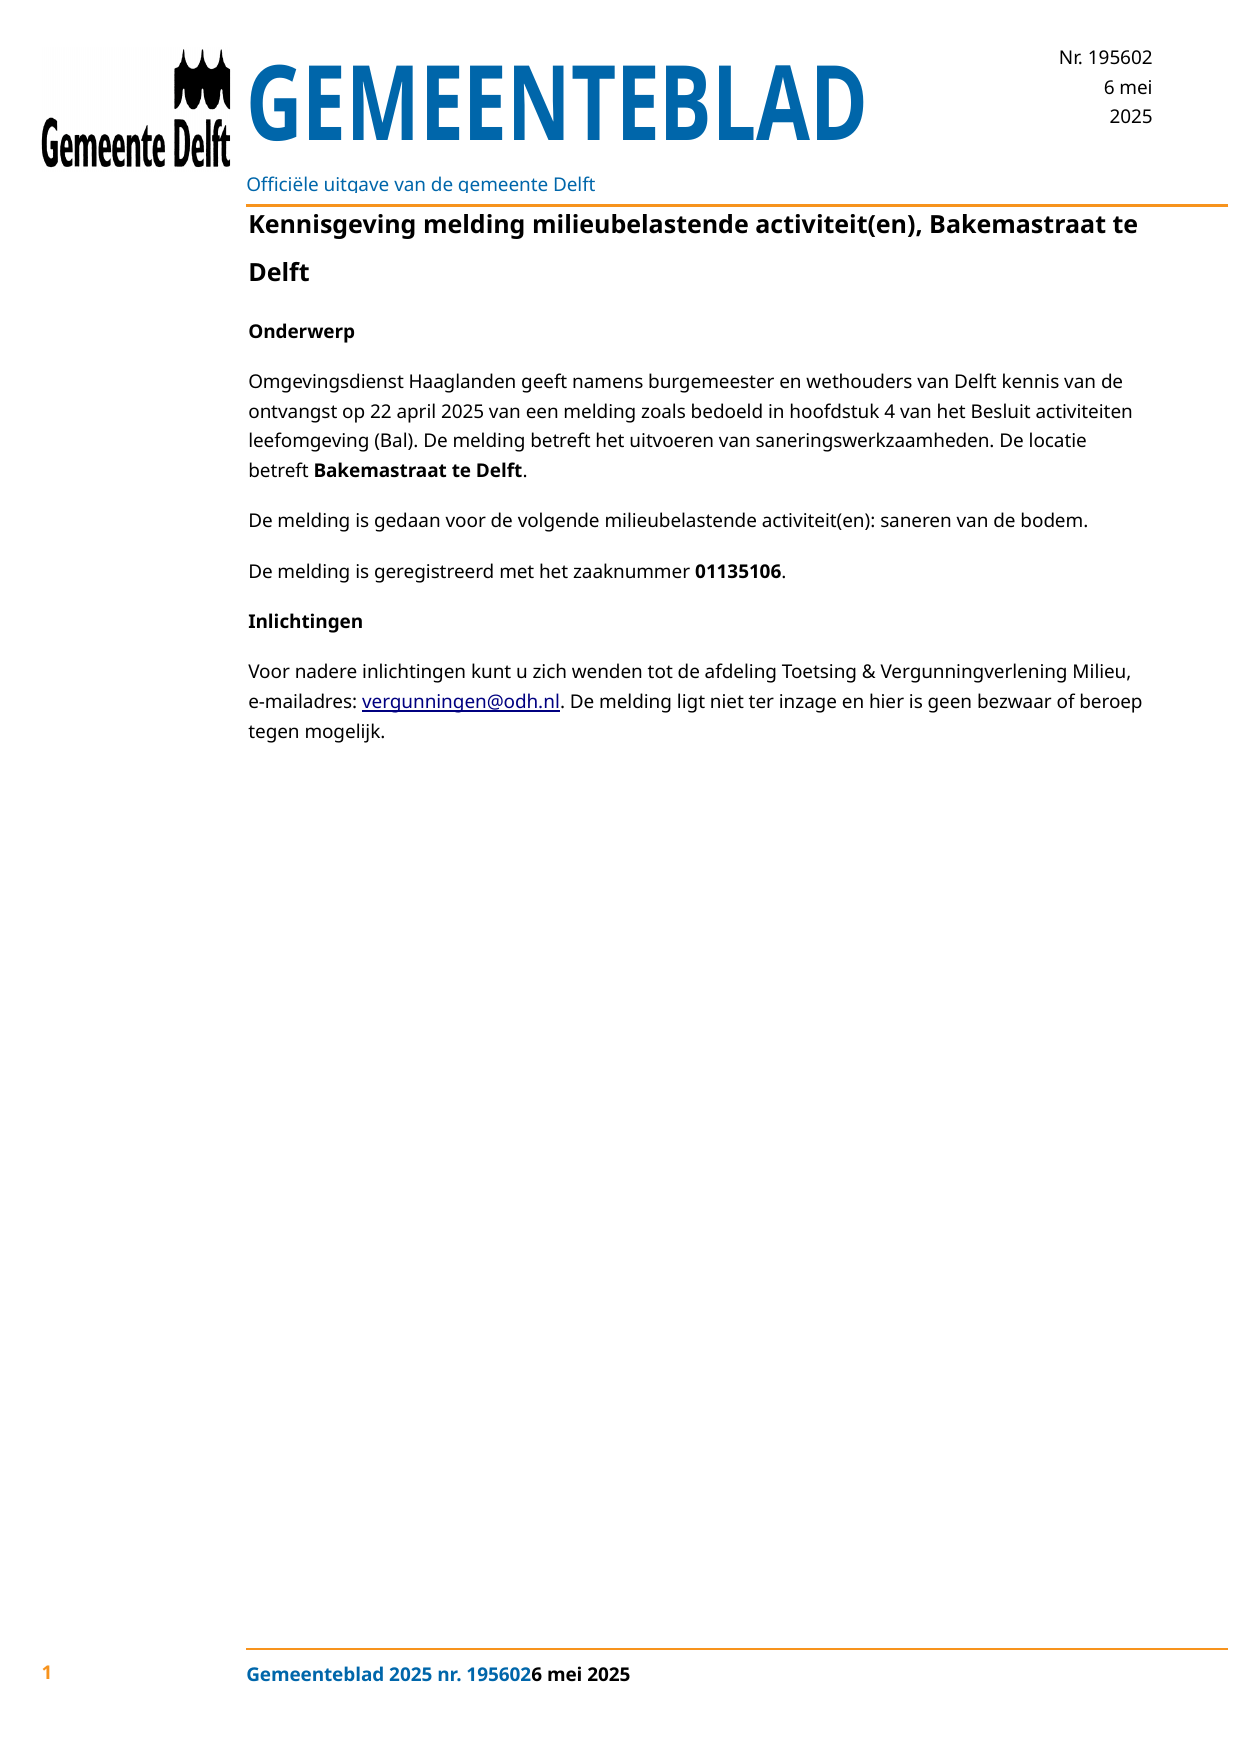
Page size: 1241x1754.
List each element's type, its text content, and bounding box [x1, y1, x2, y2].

text Onderwerp [248, 318, 1152, 344]
text Voor nadere inlichtingen kunt u zich wenden tot de afdeling Toetsing & Vergunningverlening Milieu, e-mailadres: vergunningen@odh.nl. De melding ligt niet ter inzage en hier is geen bezwaar of beroep tegen mogelijk. [248, 659, 1152, 744]
text Inlichtingen [248, 608, 1152, 634]
text Omgevingsdienst Haaglanden geeft namens burgemeester en wethouders van Delft kennis van de ontvangst op 22 april 2025 van een melding zoals bedoeld in hoofdstuk 4 van het Besluit activiteiten leefomgeving (Bal). De melding betreft het uitvoeren van saneringswerkzaamheden. De locatie betreft Bakemastraat te Delft. [248, 368, 1152, 483]
text De melding is geregistreerd met het zaaknummer 01135106. [248, 558, 1152, 584]
text De melding is gedaan voor de volgende milieubelastende activiteit(en): saneren van de bodem. [248, 507, 1152, 533]
picture [41, 47, 231, 172]
text Kennisgeving melding milieubelastende activiteit(en), Bakemastraat te Delft [248, 207, 1152, 288]
